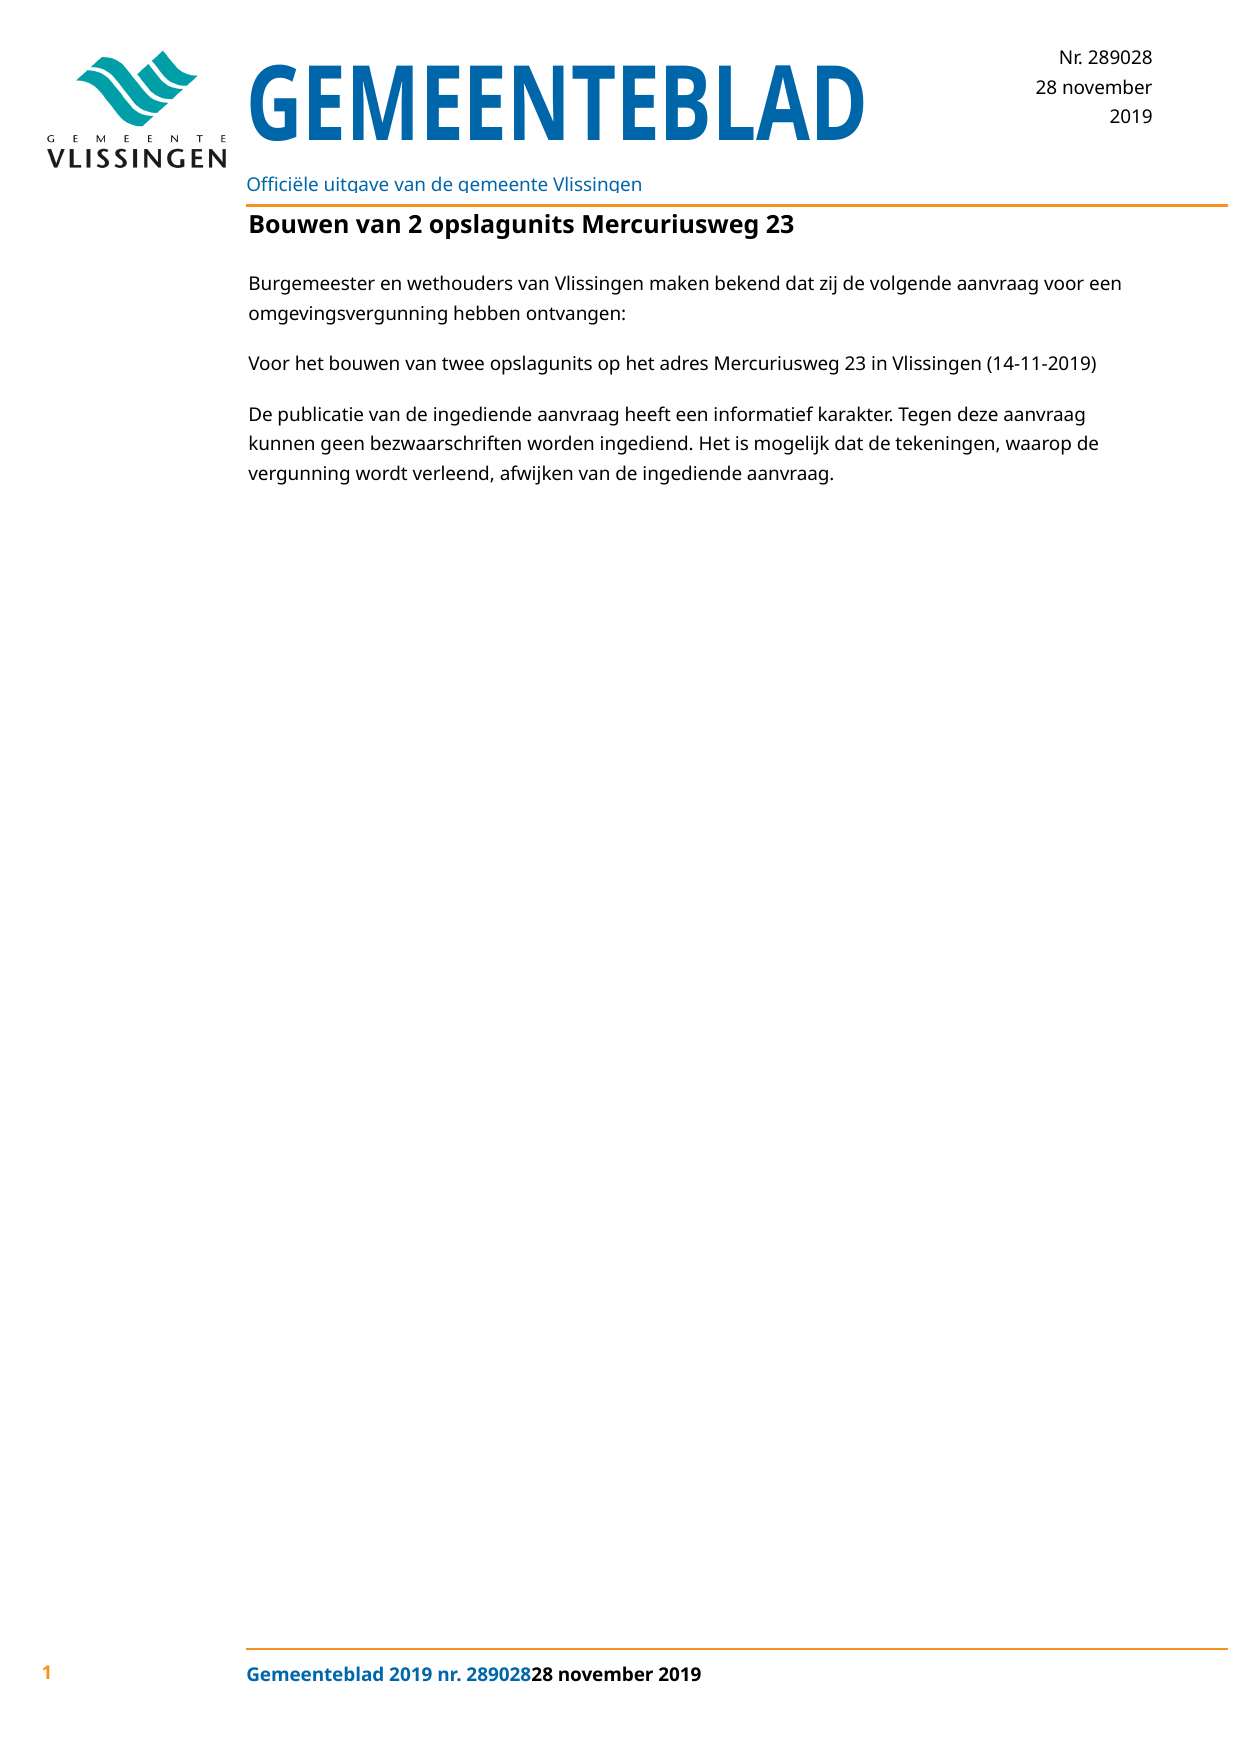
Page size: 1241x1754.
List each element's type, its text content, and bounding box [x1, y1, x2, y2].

text Burgemeester en wethouders van Vlissingen maken bekend dat zij de volgende aanvraag voor een omgevingsvergunning hebben ontvangen: [248, 270, 1152, 326]
text Bouwen van 2 opslagunits Mercuriusweg 23 [248, 207, 1152, 241]
text De publicatie van de ingediende aanvraag heeft een informatief karakter. Tegen deze aanvraag kunnen geen bezwaarschriften worden ingediend. Het is mogelijk dat de tekeningen, waarop de vergunning wordt verleend, afwijken van de ingediende aanvraag. [248, 401, 1152, 486]
text Voor het bouwen van twee opslagunits op het adres Mercuriusweg 23 in Vlissingen (14-11-2019) [248, 350, 1152, 376]
picture [41, 47, 231, 172]
